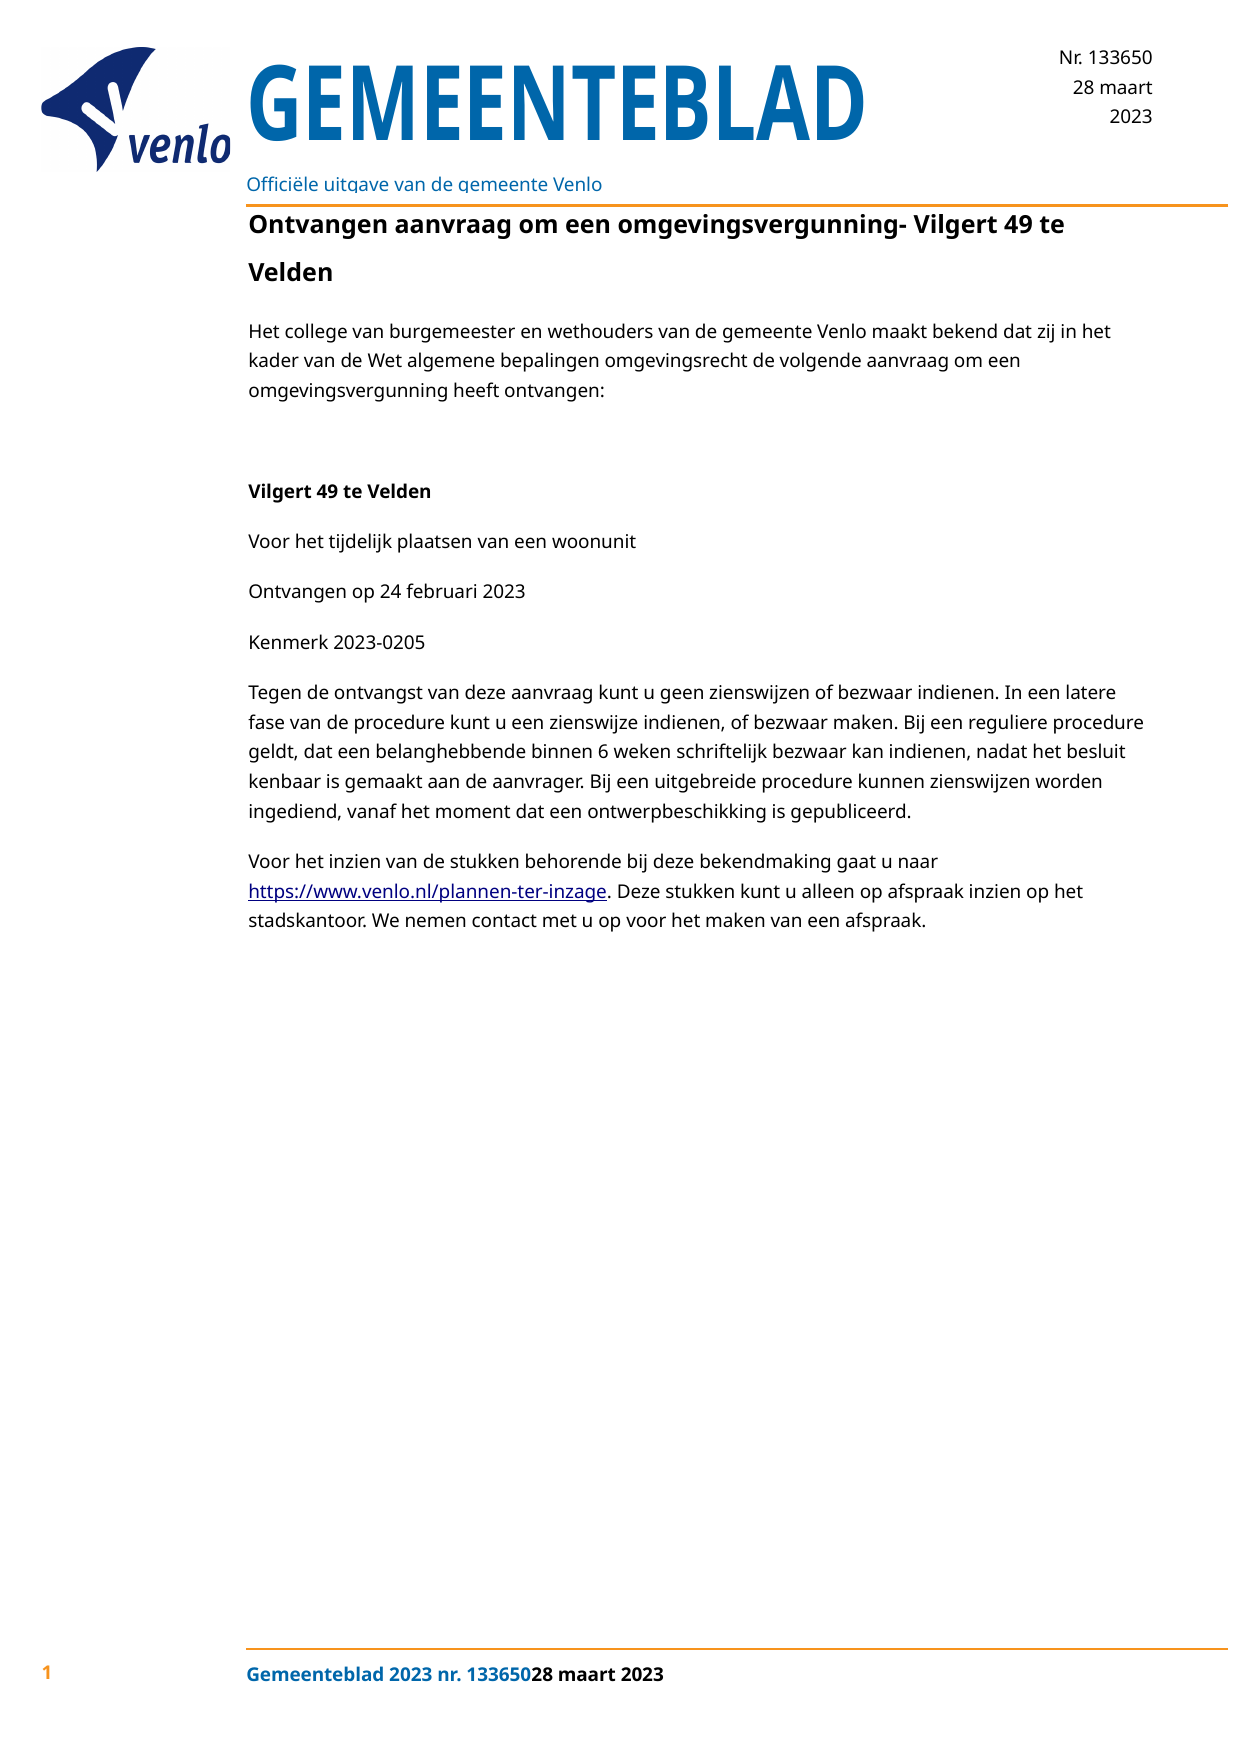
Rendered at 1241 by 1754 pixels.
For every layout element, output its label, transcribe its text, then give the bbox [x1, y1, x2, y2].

text Kenmerk 2023-0205 [248, 629, 1152, 655]
text Voor het inzien van de stukken behorende bij deze bekendmaking gaat u naar https://www.venlo.nl/plannen-ter-inzage. Deze stukken kunt u alleen op afspraak inzien op het stadskantoor. We nemen contact met u op voor het maken van een afspraak. [248, 848, 1152, 933]
text Ontvangen aanvraag om een omgevingsvergunning- Vilgert 49 te Velden [248, 207, 1152, 288]
text Voor het tijdelijk plaatsen van een woonunit [248, 528, 1152, 554]
text Tegen de ontvangst van deze aanvraag kunt u geen zienswijzen of bezwaar indienen. In een latere fase van de procedure kunt u een zienswijze indienen, of bezwaar maken. Bij een reguliere procedure geldt, dat een belanghebbende binnen 6 weken schriftelijk bezwaar kan indienen, nadat het besluit kenbaar is gemaakt aan de aanvrager. Bij een uitgebreide procedure kunnen zienswijzen worden ingediend, vanaf het moment dat een ontwerpbeschikking is gepubliceerd. [248, 679, 1152, 824]
text Het college van burgemeester en wethouders van de gemeente Venlo maakt bekend dat zij in het kader van de Wet algemene bepalingen omgevingsrecht de volgende aanvraag om een omgevingsvergunning heeft ontvangen: [248, 318, 1152, 403]
picture [41, 47, 231, 172]
text Vilgert 49 te Velden [248, 478, 1152, 504]
text Ontvangen op 24 februari 2023 [248, 579, 1152, 604]
